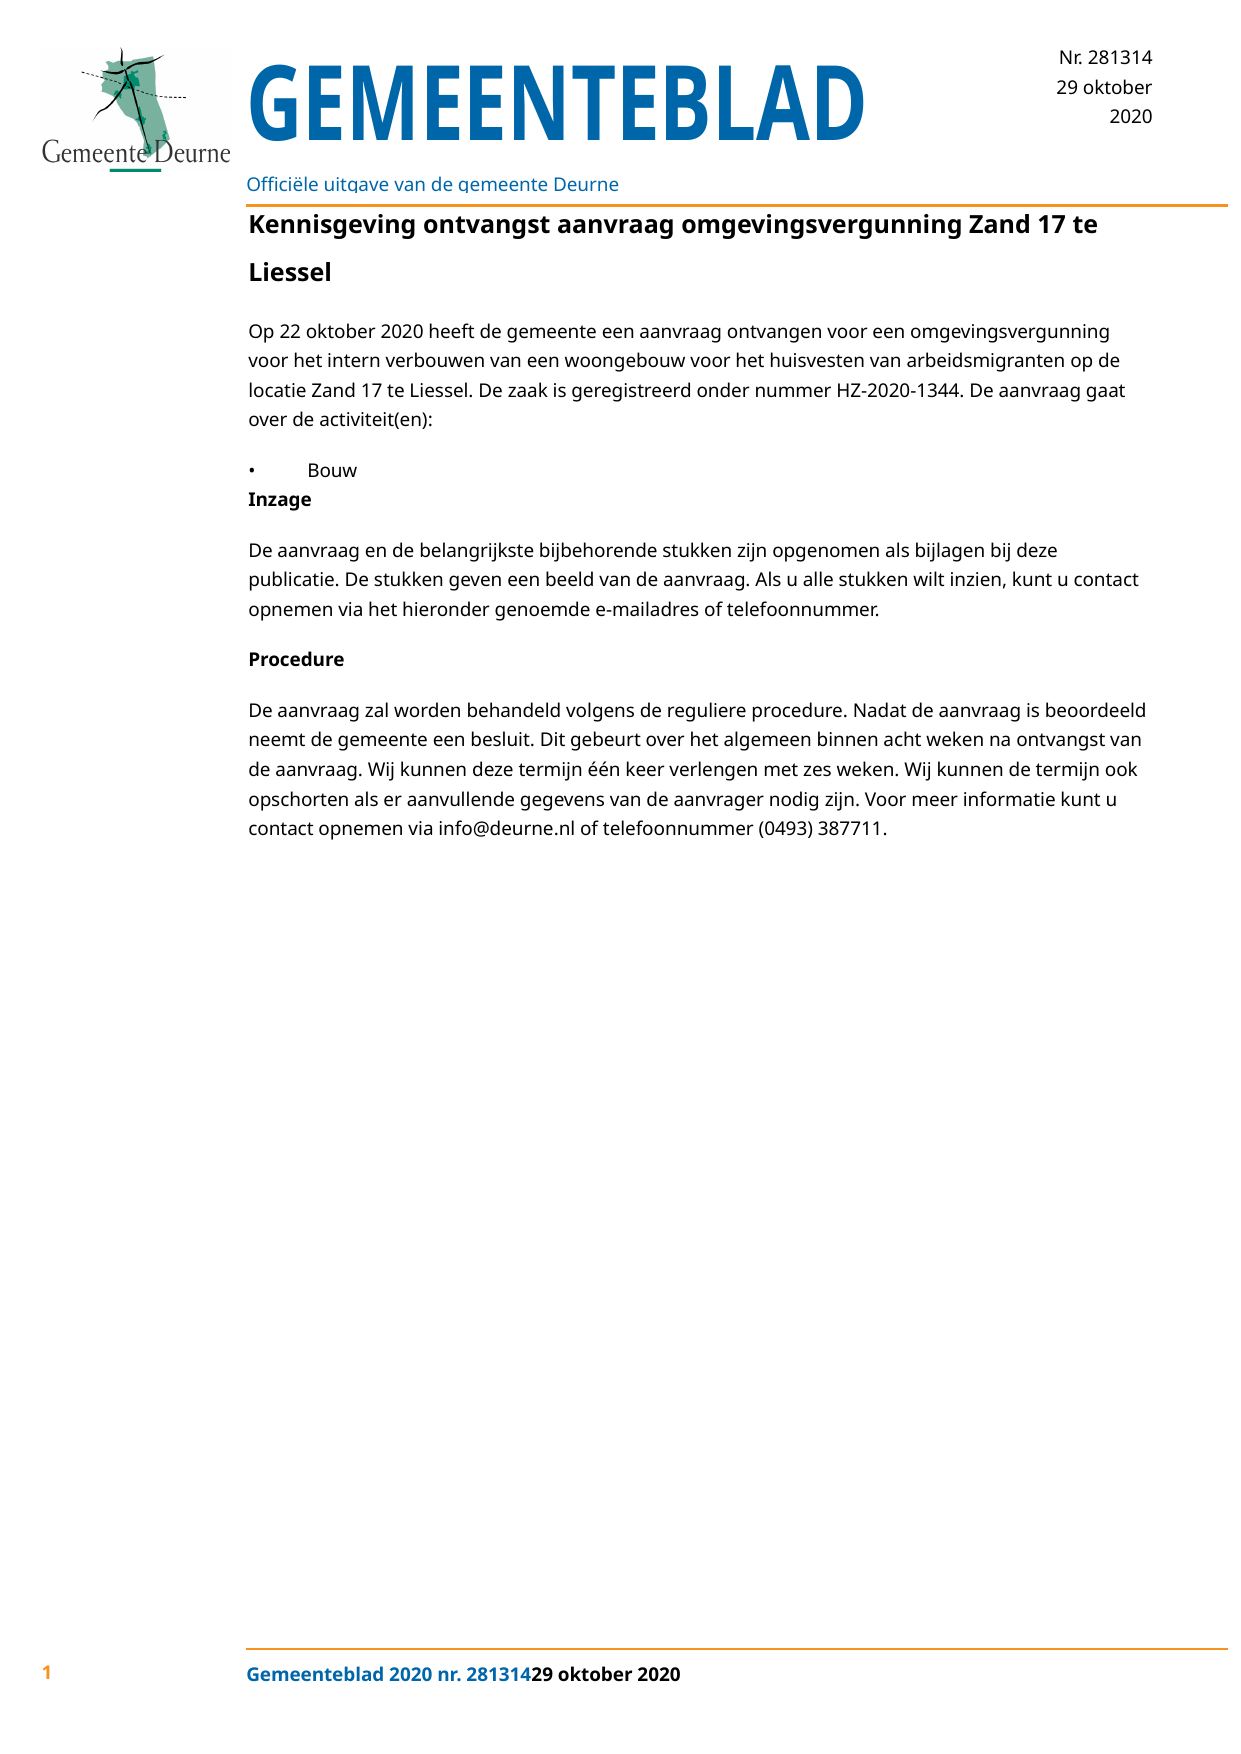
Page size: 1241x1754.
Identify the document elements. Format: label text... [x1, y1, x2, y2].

text Inzage [248, 487, 1152, 512]
list Bouw [248, 457, 1152, 483]
text Procedure [248, 647, 1152, 672]
text Op 22 oktober 2020 heeft de gemeente een aanvraag ontvangen voor een omgevingsvergunning voor het intern verbouwen van een woongebouw voor het huisvesten van arbeidsmigranten op de locatie Zand 17 te Liessel. De zaak is geregistreerd onder nummer HZ-2020-1344. De aanvraag gaat over de activiteit(en): [248, 318, 1152, 432]
text De aanvraag zal worden behandeld volgens de reguliere procedure. Nadat de aanvraag is beoordeeld neemt de gemeente een besluit. Dit gebeurt over het algemeen binnen acht weken na ontvangst van de aanvraag. Wij kunnen deze termijn één keer verlengen met zes weken. Wij kunnen de termijn ook opschorten als er aanvullende gegevens van de aanvrager nodig zijn. Voor meer informatie kunt u contact opnemen via info@deurne.nl of telefoonnummer (0493) 387711. [248, 697, 1152, 841]
text De aanvraag en de belangrijkste bijbehorende stukken zijn opgenomen als bijlagen bij deze publicatie. De stukken geven een beeld van de aanvraag. Als u alle stukken wilt inzien, kunt u contact opnemen via het hieronder genoemde e-mailadres of telefoonnummer. [248, 537, 1152, 622]
picture [41, 47, 231, 172]
text Kennisgeving ontvangst aanvraag omgevingsvergunning Zand 17 te Liessel [248, 207, 1152, 288]
